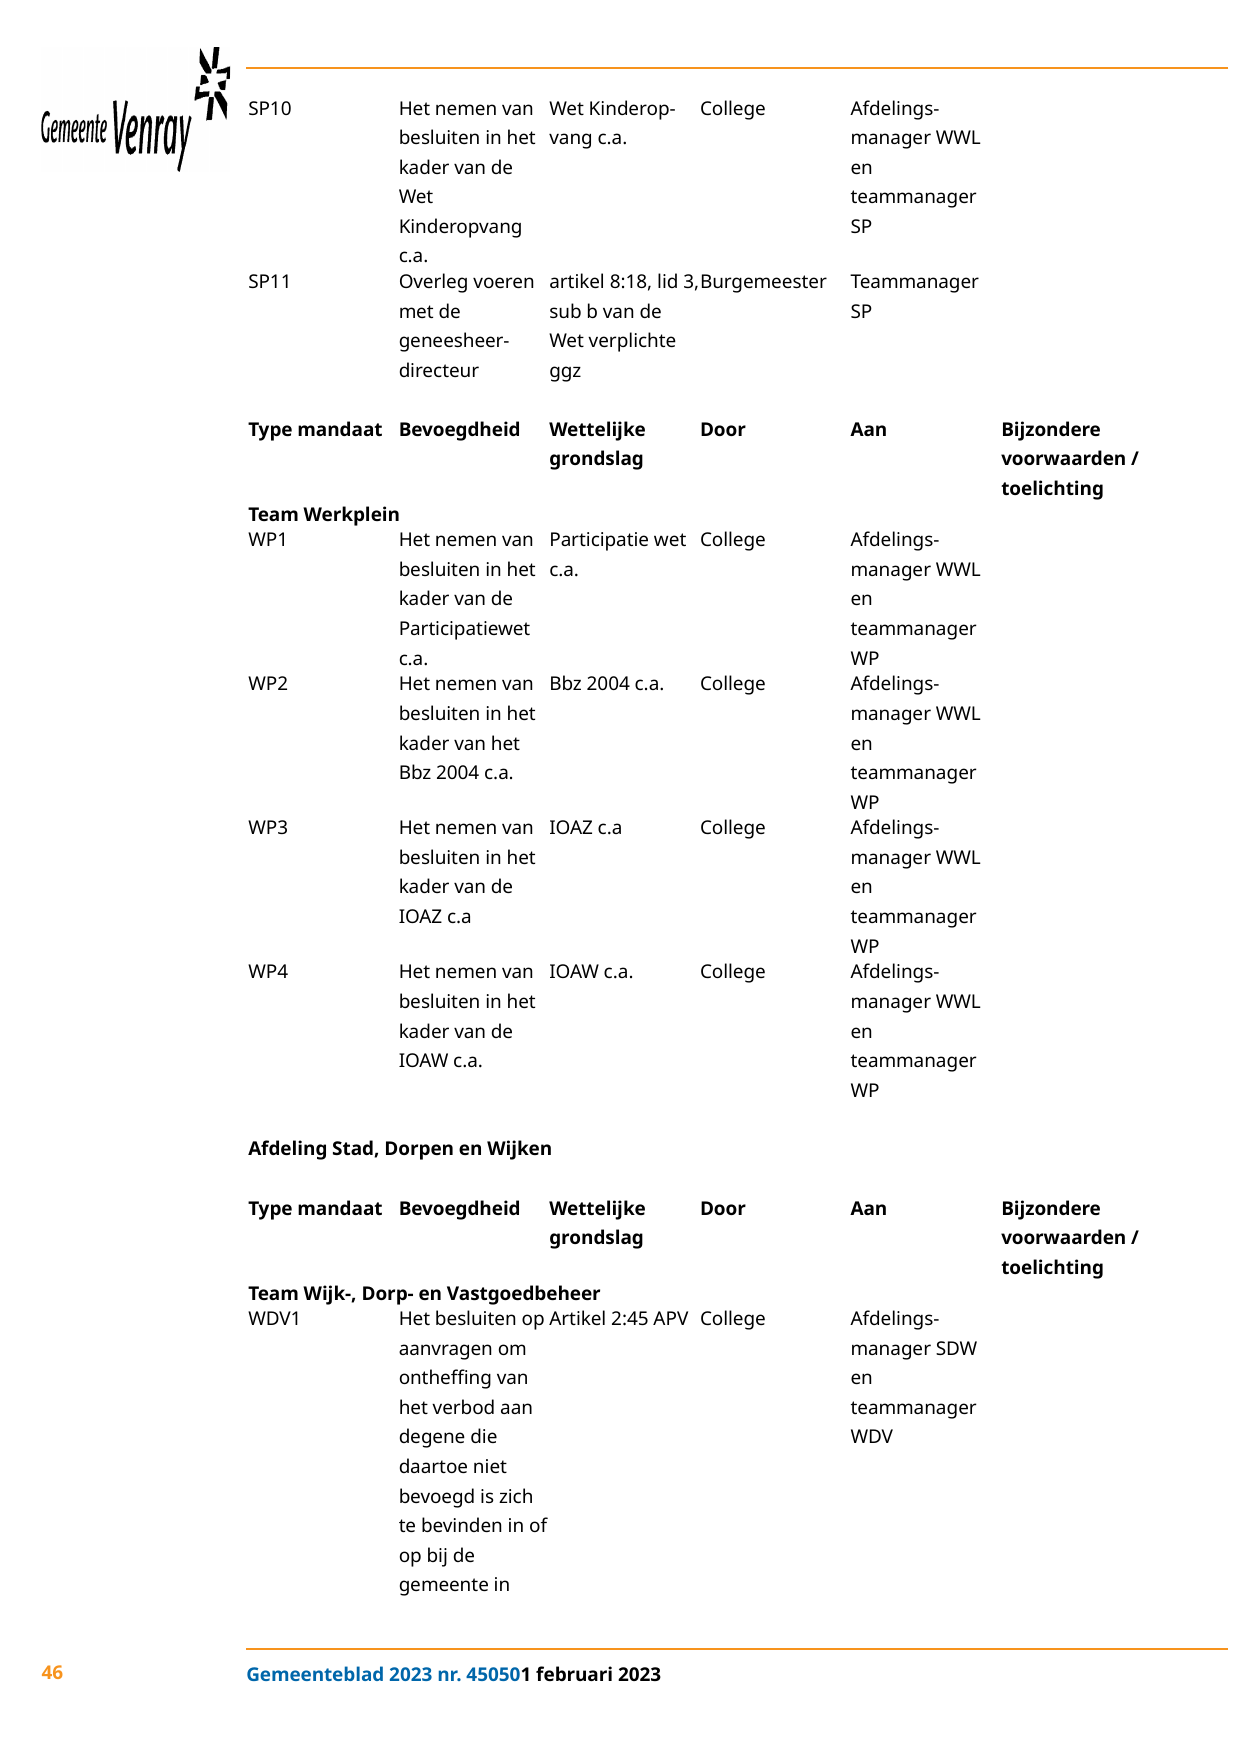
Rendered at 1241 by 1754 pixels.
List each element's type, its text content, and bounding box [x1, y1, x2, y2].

table_cell Het nemen van besluiten in het kader van de IOAZ c.a [399, 815, 549, 959]
table_cell IOAW c.a. [549, 959, 700, 1103]
table_header Wettelijke grondslag [549, 416, 700, 501]
table_header Bijzondere voorwaarden / toelichting [1001, 416, 1152, 501]
table_cell Het besluiten op aanvragen om ontheffing van het verbod aan degene die daartoe niet bevoegd is zich te bevinden in of op bij de gemeente in [399, 1305, 549, 1597]
table_cell Bbz 2004 c.a. [549, 671, 700, 814]
table_cell [1001, 1305, 1152, 1597]
table_header Bevoegdheid [399, 1195, 549, 1280]
table_cell Afdelings-manager WWL en teammanager WP [850, 959, 1001, 1103]
table_cell College [700, 1305, 850, 1597]
table_cell Participatie wet c.a. [549, 526, 700, 671]
table_cell WP4 [248, 959, 398, 1103]
table_cell Teammanager SP [850, 269, 1001, 383]
table_cell Afdelings-manager WWL en teammanager WP [850, 815, 1001, 959]
table_cell Afdelings-manager WWL en teammanager WP [850, 526, 1001, 671]
table_cell Het nemen van besluiten in het kader van de Participatiewet c.a. [399, 526, 549, 671]
table_cell SP10 [248, 95, 398, 268]
table_cell WP3 [248, 815, 398, 959]
table_header Bijzondere voorwaarden / toelichting [1001, 1195, 1152, 1280]
table_cell WP1 [248, 526, 398, 671]
table_cell [1001, 959, 1152, 1103]
table_cell Team Wijk-, Dorp- en Vastgoedbeheer [248, 1280, 1152, 1305]
table_header Door [700, 1195, 850, 1280]
table_header Door [700, 416, 850, 501]
table_cell Afdelings-manager WWL en teammanager WP [850, 671, 1001, 814]
table_cell Het nemen van besluiten in het kader van de IOAW c.a. [399, 959, 549, 1103]
table_cell Wet Kinderop-vang c.a. [549, 95, 700, 268]
table_cell WDV1 [248, 1305, 398, 1597]
table_cell Team Werkplein [248, 501, 1152, 526]
table_cell [1001, 95, 1152, 268]
table_cell SP11 [248, 269, 398, 383]
table_cell [1001, 671, 1152, 814]
table_cell [1001, 815, 1152, 959]
table_header Bevoegdheid [399, 416, 549, 501]
table_cell Artikel 2:45 APV [549, 1305, 700, 1597]
table_cell Het nemen van besluiten in het kader van de Wet Kinderopvang c.a. [399, 95, 549, 268]
table_header Aan [850, 416, 1001, 501]
table_cell [1001, 269, 1152, 383]
text Afdeling Stad, Dorpen en Wijken [248, 1136, 1152, 1161]
table_cell Afdelings-manager WWL en teammanager SP [850, 95, 1001, 268]
table_cell College [700, 671, 850, 814]
table_cell Het nemen van besluiten in het kader van het Bbz 2004 c.a. [399, 671, 549, 814]
table_cell Burgemeester [700, 269, 850, 383]
picture [41, 47, 231, 172]
table_cell Overleg voeren met de geneesheer-directeur [399, 269, 549, 383]
table_cell College [700, 526, 850, 671]
table_cell College [700, 815, 850, 959]
table_cell [1001, 526, 1152, 671]
table_cell Afdelings-manager SDW en teammanager WDV [850, 1305, 1001, 1597]
table_header Aan [850, 1195, 1001, 1280]
table_cell College [700, 959, 850, 1103]
table_cell College [700, 95, 850, 268]
table_cell IOAZ c.a [549, 815, 700, 959]
table_cell WP2 [248, 671, 398, 814]
table_header Wettelijke grondslag [549, 1195, 700, 1280]
table_header Type mandaat [248, 416, 398, 501]
table_header Type mandaat [248, 1195, 398, 1280]
table_cell artikel 8:18, lid 3, sub b van de Wet verplichte ggz [549, 269, 700, 383]
